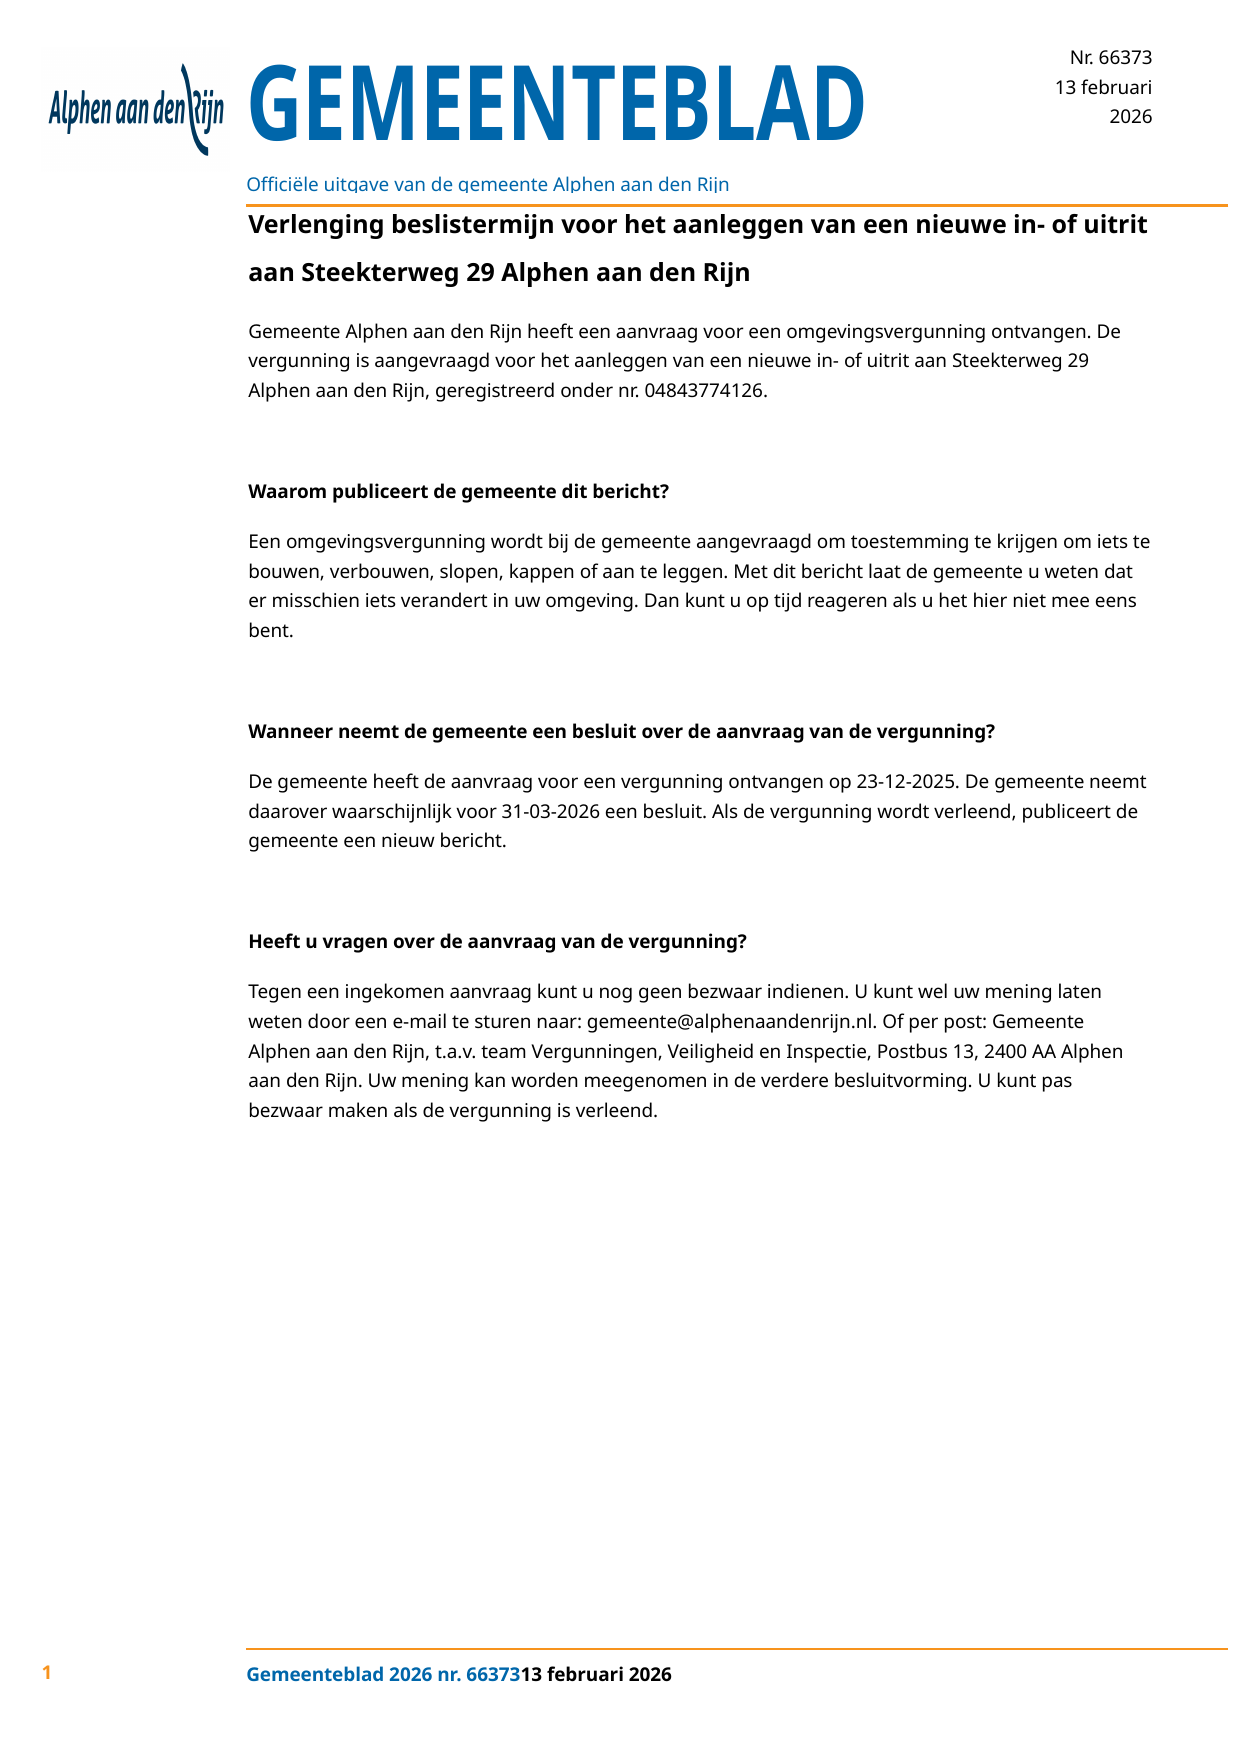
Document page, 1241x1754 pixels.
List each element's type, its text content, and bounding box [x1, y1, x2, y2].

text Verlenging beslistermijn voor het aanleggen van een nieuwe in- of uitrit aan Steekterweg 29 Alphen aan den Rijn [248, 207, 1152, 288]
text Wanneer neemt de gemeente een besluit over de aanvraag van de vergunning? [248, 718, 1152, 744]
text Een omgevingsvergunning wordt bij de gemeente aangevraagd om toestemming te krijgen om iets te bouwen, verbouwen, slopen, kappen of aan te leggen. Met dit bericht laat de gemeente u weten dat er misschien iets verandert in uw omgeving. Dan kunt u op tijd reageren als u het hier niet mee eens bent. [248, 528, 1152, 643]
text Tegen een ingekomen aanvraag kunt u nog geen bezwaar indienen. U kunt wel uw mening laten weten door een e-mail te sturen naar: gemeente@alphenaandenrijn.nl. Of per post: Gemeente Alphen aan den Rijn, t.a.v. team Vergunningen, Veiligheid en Inspectie, Postbus 13, 2400 AA Alphen aan den Rijn. Uw mening kan worden meegenomen in de verdere besluitvorming. U kunt pas bezwaar maken als de vergunning is verleend. [248, 979, 1152, 1123]
text De gemeente heeft de aanvraag voor een vergunning ontvangen op 23-12-2025. De gemeente neemt daarover waarschijnlijk voor 31-03-2026 een besluit. Als de vergunning wordt verleend, publiceert de gemeente een nieuw bericht. [248, 768, 1152, 853]
text Heeft u vragen over de aanvraag van de vergunning? [248, 928, 1152, 954]
text Gemeente Alphen aan den Rijn heeft een aanvraag voor een omgevingsvergunning ontvangen. De vergunning is aangevraagd voor het aanleggen van een nieuwe in- of uitrit aan Steekterweg 29 Alphen aan den Rijn, geregistreerd onder nr. 04843774126. [248, 318, 1152, 403]
picture [41, 47, 231, 172]
text Waarom publiceert de gemeente dit bericht? [248, 478, 1152, 504]
